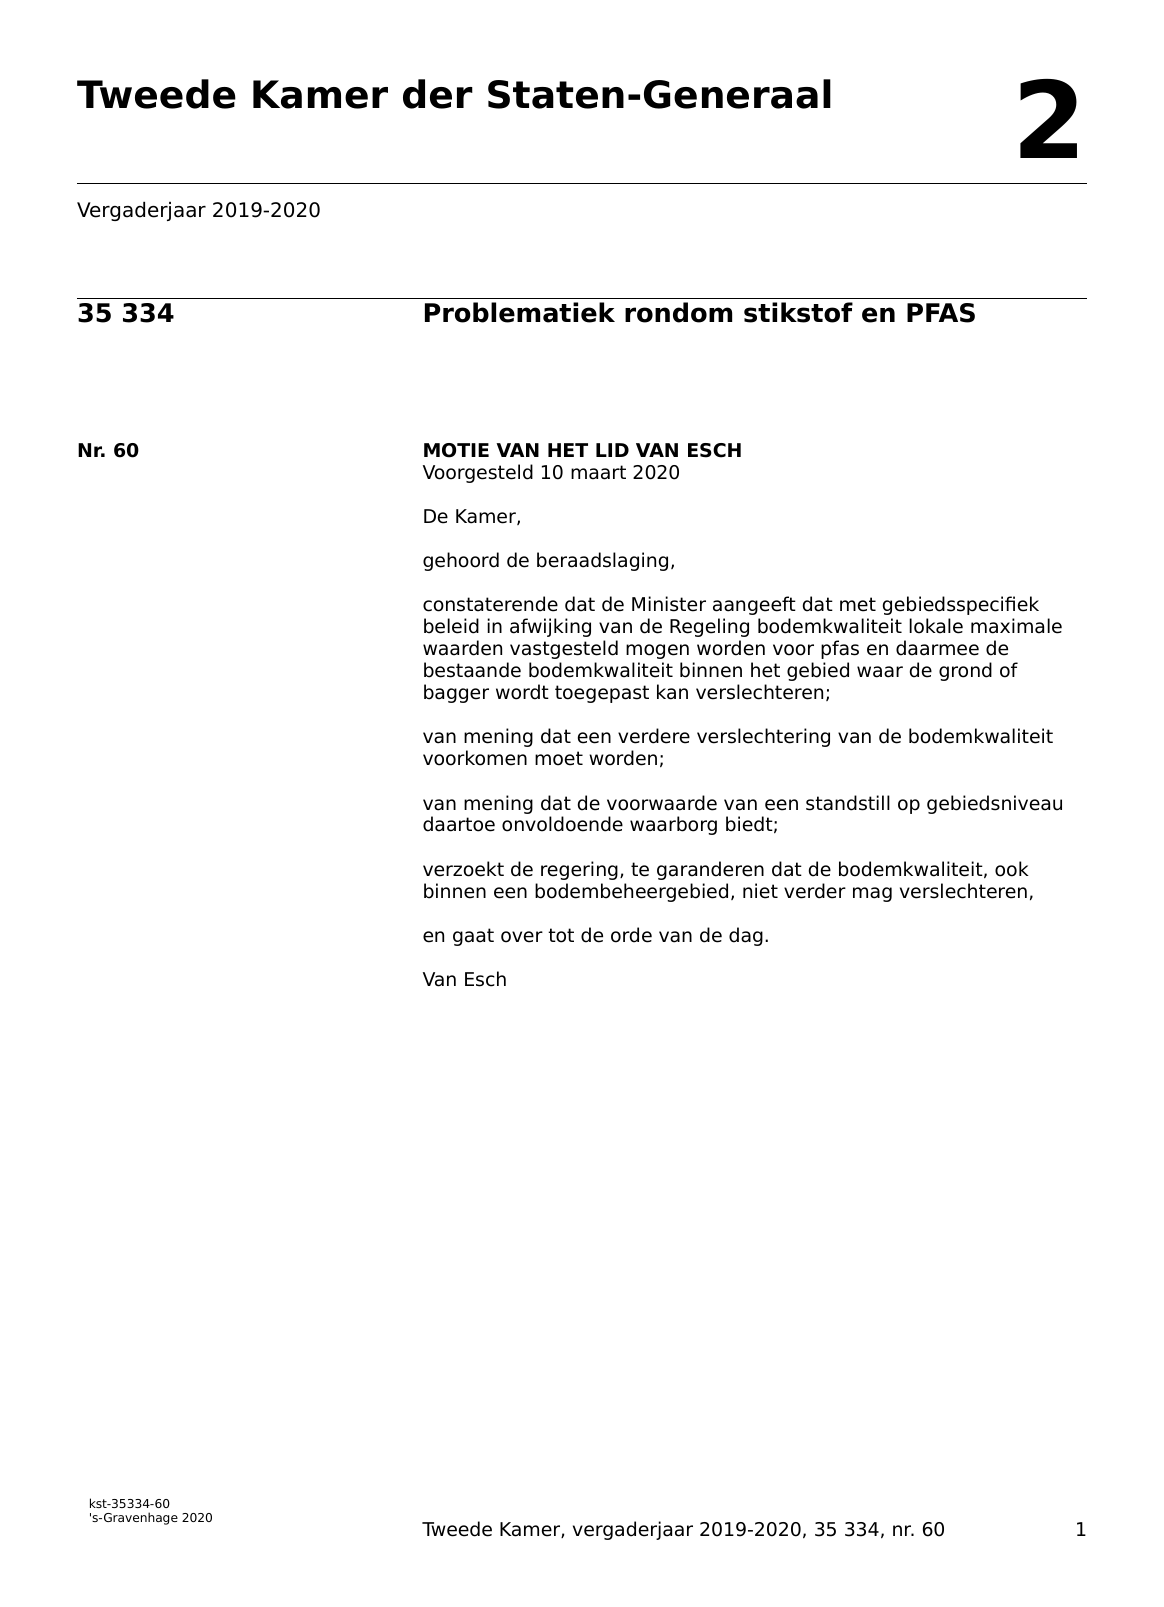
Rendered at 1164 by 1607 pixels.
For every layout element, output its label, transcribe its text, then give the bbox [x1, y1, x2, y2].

text van mening dat de voorwaarde van een standstill op gebiedsniveau daartoe onvoldoende waarborg biedt; [422, 792, 1087, 836]
text Van Esch [422, 969, 1087, 991]
subtitle Nr. 60 MOTIE VAN HET LID VAN ESCH [77, 440, 1087, 462]
text van mening dat een verdere verslechtering van de bodemkwaliteit voorkomen moet worden; [422, 726, 1087, 770]
text verzoekt de regering, te garanderen dat de bodemkwaliteit, ook binnen een bodembeheergebied, niet verder mag verslechteren, [422, 858, 1087, 902]
text De Kamer, [422, 506, 1087, 528]
text kst-35334-60 [88, 1497, 323, 1511]
table_header 2 [886, 59, 1087, 183]
text constaterende dat de Minister aangeeft dat met gebiedsspecifiek beleid in afwijking van de Regeling bodemkwaliteit lokale maximale waarden vastgesteld mogen worden voor pfas en daarmee de bestaande bodemkwaliteit binnen het gebied waar de grond of bagger wordt toegepast kan verslechteren; [422, 594, 1087, 704]
text 's-Gravenhage 2020 [88, 1511, 323, 1525]
text Voorgesteld 10 maart 2020 [422, 462, 1087, 484]
text en gaat over tot de orde van de dag. [422, 925, 1087, 947]
subtitle 35 334 Problematiek rondom stikstof en PFAS [77, 299, 1087, 329]
text gehoord de beraadslaging, [422, 550, 1087, 572]
table_cell Vergaderjaar 2019-2020 [77, 184, 1087, 298]
table_header Tweede Kamer der Staten-Generaal [77, 59, 886, 183]
